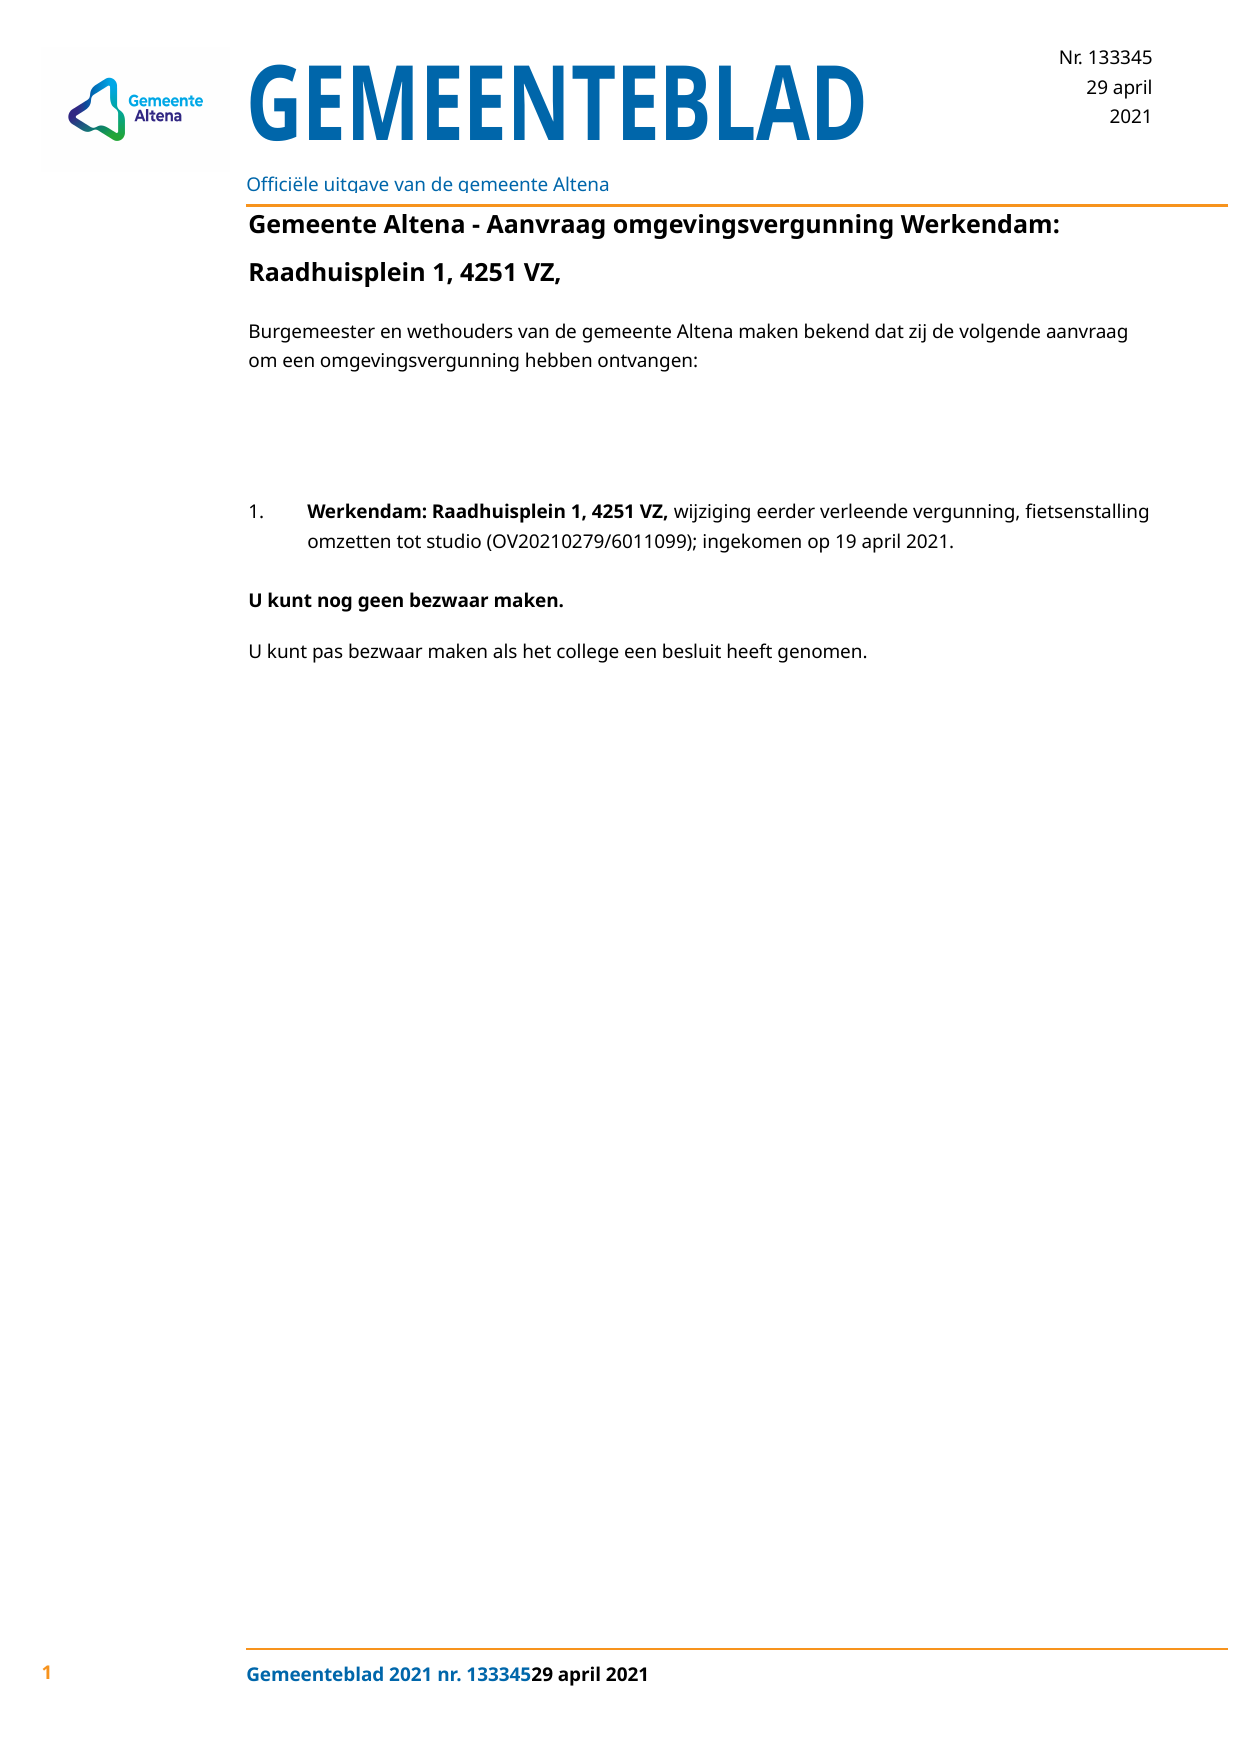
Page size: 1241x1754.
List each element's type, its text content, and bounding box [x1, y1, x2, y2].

text Burgemeester en wethouders van de gemeente Altena maken bekend dat zij de volgende aanvraag om een omgevingsvergunning hebben ontvangen: [248, 318, 1152, 373]
text U kunt pas bezwaar maken als het college een besluit heeft genomen. [248, 638, 1152, 664]
list Werkendam: Raadhuisplein 1, 4251 VZ, wijziging eerder verleende vergunning, fietsenstalling omzetten tot studio (OV20210279/6011099); ingekomen op 19 april 2021. [248, 499, 1152, 554]
picture [41, 47, 231, 172]
text Gemeente Altena - Aanvraag omgevingsvergunning Werkendam: Raadhuisplein 1, 4251 VZ, [248, 207, 1152, 288]
text U kunt nog geen bezwaar maken. [248, 587, 1152, 613]
